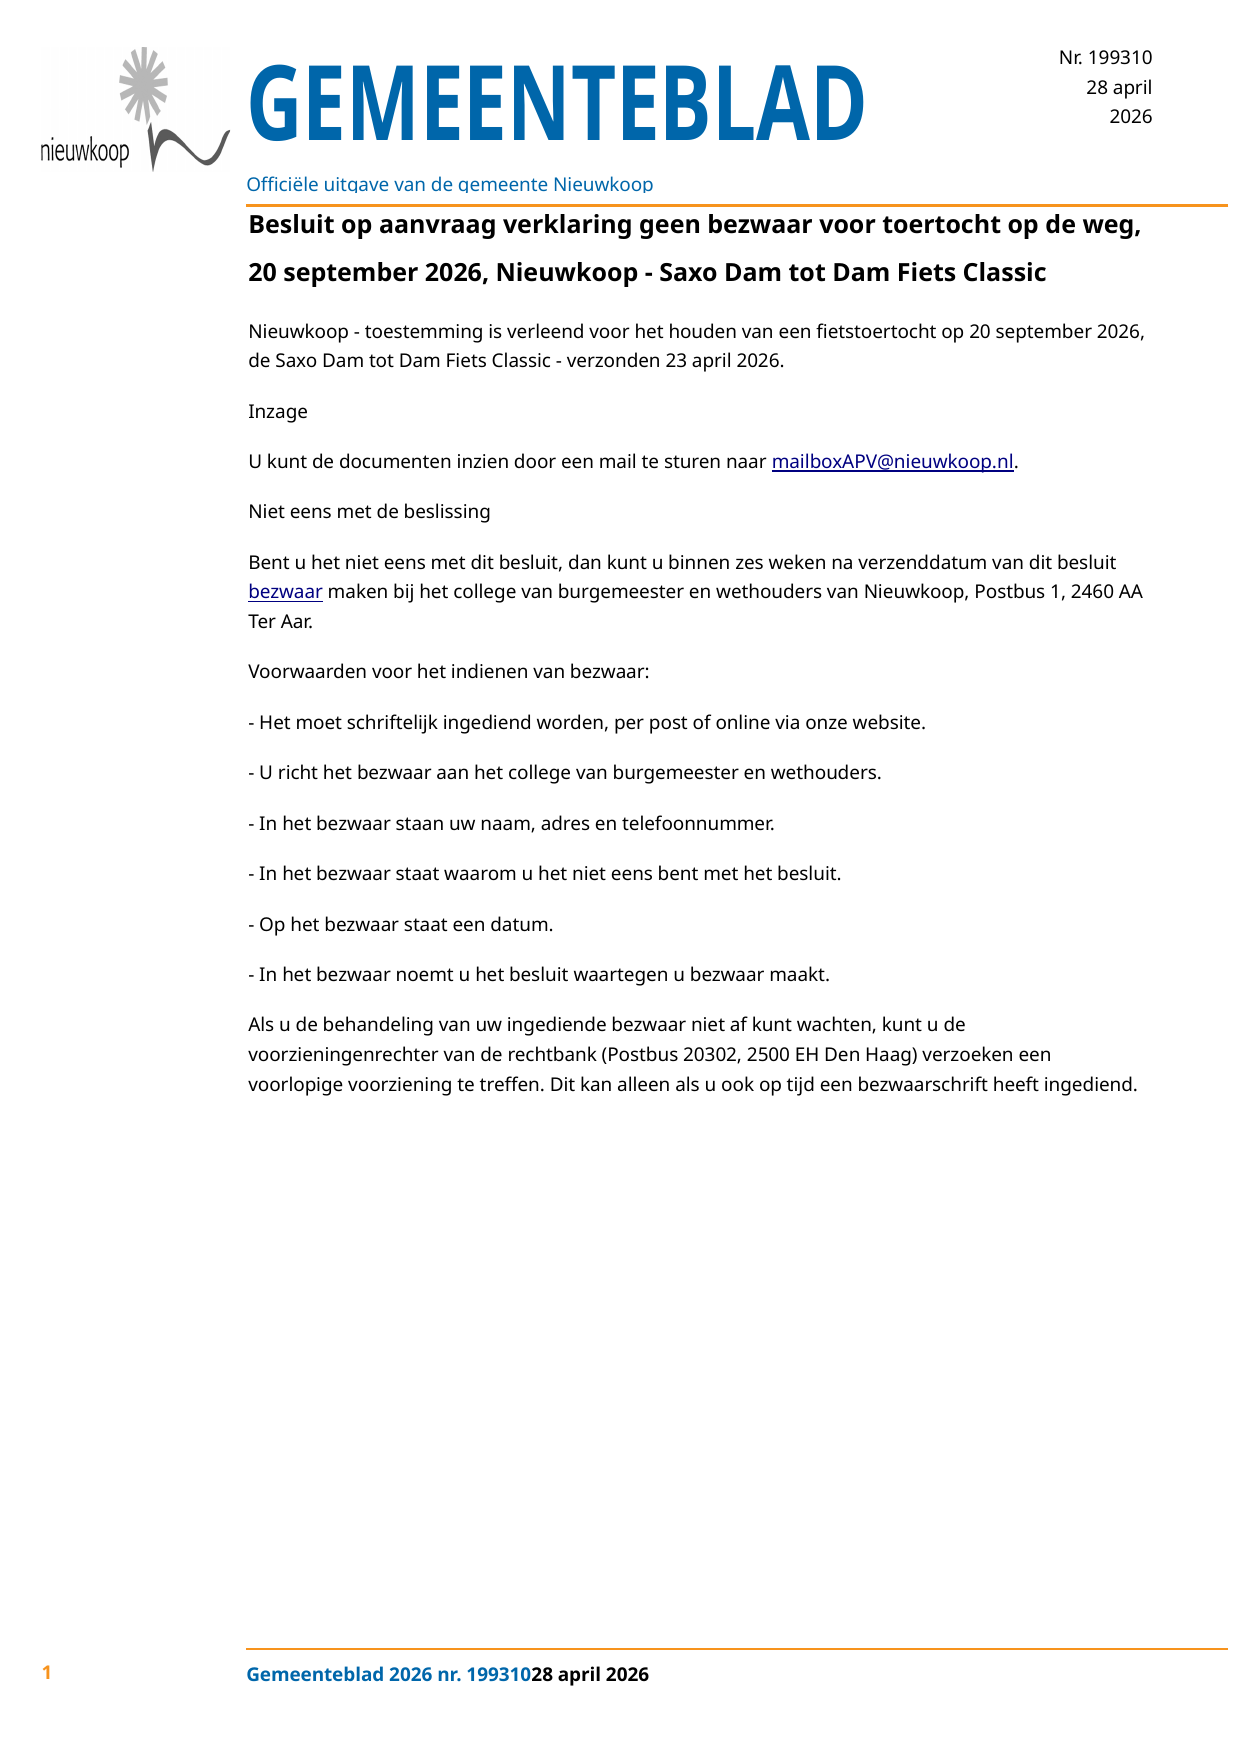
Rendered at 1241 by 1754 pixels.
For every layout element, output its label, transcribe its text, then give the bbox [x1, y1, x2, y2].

text Als u de behandeling van uw ingediende bezwaar niet af kunt wachten, kunt u de voorzieningenrechter van de rechtbank (Postbus 20302, 2500 EH Den Haag) verzoeken een voorlopige voorziening te treffen. Dit kan alleen als u ook op tijd een bezwaarschrift heeft ingediend. [248, 1012, 1152, 1097]
text Voorwaarden voor het indienen van bezwaar: [248, 659, 1152, 684]
text Bent u het niet eens met dit besluit, dan kunt u binnen zes weken na verzenddatum van dit besluit bezwaar maken bij het college van burgemeester en wethouders van Nieuwkoop, Postbus 1, 2460 AA Ter Aar. [248, 549, 1152, 634]
text U kunt de documenten inzien door een mail te sturen naar mailboxAPV@nieuwkoop.nl. [248, 448, 1152, 474]
text Nieuwkoop - toestemming is verleend voor het houden van een fietstoertocht op 20 september 2026, de Saxo Dam tot Dam Fiets Classic - verzonden 23 april 2026. [248, 318, 1152, 373]
text - In het bezwaar staat waarom u het niet eens bent met het besluit. [248, 860, 1152, 886]
text Inzage [248, 398, 1152, 424]
text - U richt het bezwaar aan het college van burgemeester en wethouders. [248, 759, 1152, 785]
text - Het moet schriftelijk ingediend worden, per post of online via onze website. [248, 709, 1152, 735]
text - In het bezwaar noemt u het besluit waartegen u bezwaar maakt. [248, 961, 1152, 987]
text Besluit op aanvraag verklaring geen bezwaar voor toertocht op de weg, 20 september 2026, Nieuwkoop - Saxo Dam tot Dam Fiets Classic [248, 207, 1152, 288]
text - Op het bezwaar staat een datum. [248, 911, 1152, 937]
text Niet eens met de beslissing [248, 499, 1152, 524]
text - In het bezwaar staan uw naam, adres en telefoonnummer. [248, 810, 1152, 836]
picture [41, 47, 231, 172]
